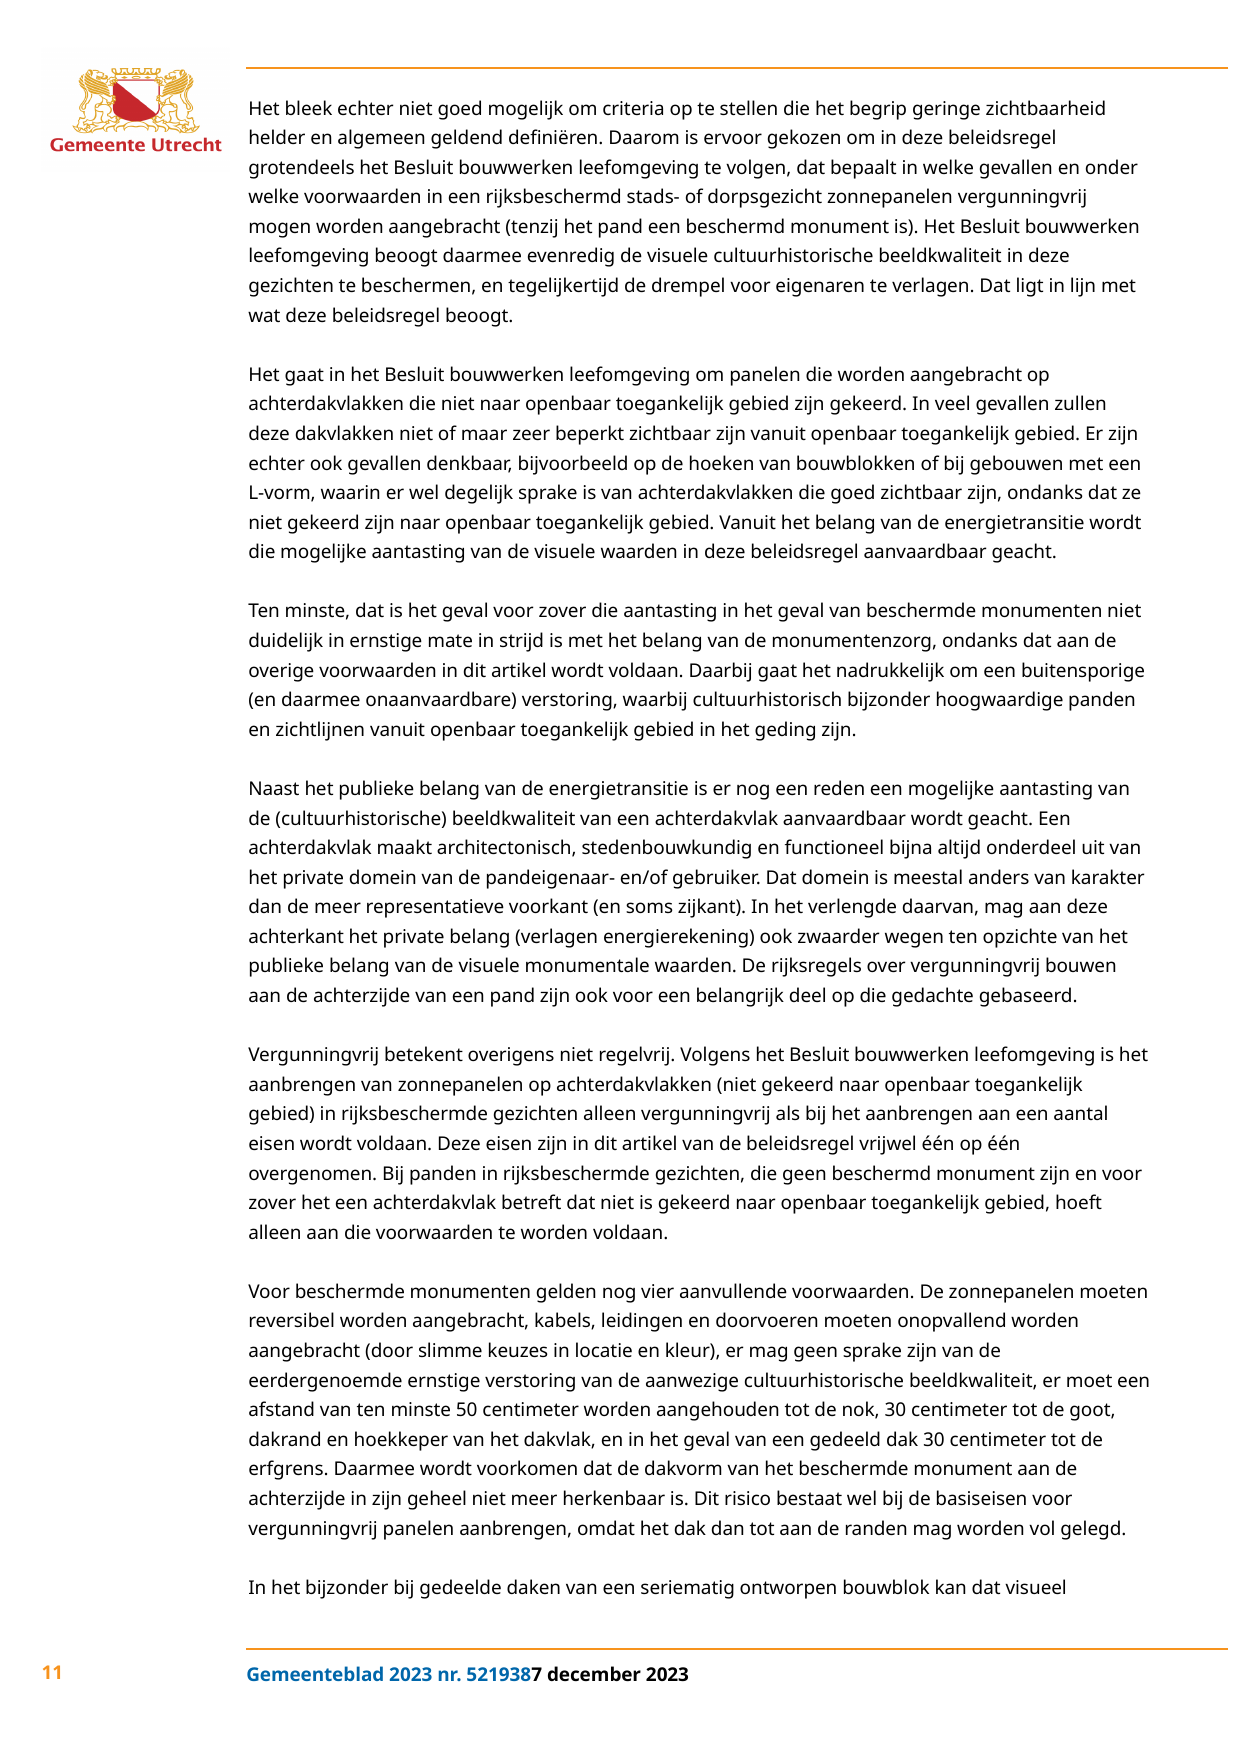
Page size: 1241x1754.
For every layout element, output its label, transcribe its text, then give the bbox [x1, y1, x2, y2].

text Het bleek echter niet goed mogelijk om criteria op te stellen die het begrip geringe zichtbaarheid helder en algemeen geldend definiëren. Daarom is ervoor gekozen om in deze beleidsregel grotendeels het Besluit bouwwerken leefomgeving te volgen, dat bepaalt in welke gevallen en onder welke voorwaarden in een rijksbeschermd stads- of dorpsgezicht zonnepanelen vergunningvrij mogen worden aangebracht (tenzij het pand een beschermd monument is). Het Besluit bouwwerken leefomgeving beoogt daarmee evenredig de visuele cultuurhistorische beeldkwaliteit in deze gezichten te beschermen, en tegelijkertijd de drempel voor eigenaren te verlagen. Dat ligt in lijn met wat deze beleidsregel beoogt. [248, 95, 1152, 328]
text Het gaat in het Besluit bouwwerken leefomgeving om panelen die worden aangebracht op achterdakvlakken die niet naar openbaar toegankelijk gebied zijn gekeerd. In veel gevallen zullen deze dakvlakken niet of maar zeer beperkt zichtbaar zijn vanuit openbaar toegankelijk gebied. Er zijn echter ook gevallen denkbaar, bijvoorbeeld op de hoeken van bouwblokken of bij gebouwen met een L-vorm, waarin er wel degelijk sprake is van achterdakvlakken die goed zichtbaar zijn, ondanks dat ze niet gekeerd zijn naar openbaar toegankelijk gebied. Vanuit het belang van de energietransitie wordt die mogelijke aantasting van de visuele waarden in deze beleidsregel aanvaardbaar geacht. [248, 361, 1152, 564]
text Vergunningvrij betekent overigens niet regelvrij. Volgens het Besluit bouwwerken leefomgeving is het aanbrengen van zonnepanelen op achterdakvlakken (niet gekeerd naar openbaar toegankelijk gebied) in rijksbeschermde gezichten alleen vergunningvrij als bij het aanbrengen aan een aantal eisen wordt voldaan. Deze eisen zijn in dit artikel van de beleidsregel vrijwel één op één overgenomen. Bij panden in rijksbeschermde gezichten, die geen beschermd monument zijn en voor zover het een achterdakvlak betreft dat niet is gekeerd naar openbaar toegankelijk gebied, hoeft alleen aan die voorwaarden te worden voldaan. [248, 1041, 1152, 1245]
text Ten minste, dat is het geval voor zover die aantasting in het geval van beschermde monumenten niet duidelijk in ernstige mate in strijd is met het belang van de monumentenzorg, ondanks dat aan de overige voorwaarden in dit artikel wordt voldaan. Daarbij gaat het nadrukkelijk om een buitensporige (en daarmee onaanvaardbare) verstoring, waarbij cultuurhistorisch bijzonder hoogwaardige panden en zichtlijnen vanuit openbaar toegankelijk gebied in het geding zijn. [248, 598, 1152, 742]
text In het bijzonder bij gedeelde daken van een seriematig ontworpen bouwblok kan dat visueel [248, 1574, 1152, 1600]
text Voor beschermde monumenten gelden nog vier aanvullende voorwaarden. De zonnepanelen moeten [248, 1278, 1152, 1304]
text Naast het publieke belang van de energietransitie is er nog een reden een mogelijke aantasting van de (cultuurhistorische) beeldkwaliteit van een achterdakvlak aanvaardbaar wordt geacht. Een achterdakvlak maakt architectonisch, stedenbouwkundig en functioneel bijna altijd onderdeel uit van het private domein van de pandeigenaar- en/of gebruiker. Dat domein is meestal anders van karakter dan de meer representatieve voorkant (en soms zijkant). In het verlengde daarvan, mag aan deze achterkant het private belang (verlagen energierekening) ook zwaarder wegen ten opzichte van het publieke belang van de visuele monumentale waarden. De rijksregels over vergunningvrij bouwen aan de achterzijde van een pand zijn ook voor een belangrijk deel op die gedachte gebaseerd. [248, 775, 1152, 1008]
picture [41, 47, 231, 172]
text reversibel worden aangebracht, kabels, leidingen en doorvoeren moeten onopvallend worden aangebracht (door slimme keuzes in locatie en kleur), er mag geen sprake zijn van de eerdergenoemde ernstige verstoring van de aanwezige cultuurhistorische beeldkwaliteit, er moet een afstand van ten minste 50 centimeter worden aangehouden tot de nok, 30 centimeter tot de goot, dakrand en hoekkeper van het dakvlak, en in het geval van een gedeeld dak 30 centimeter tot de erfgrens. Daarmee wordt voorkomen dat de dakvorm van het beschermde monument aan de achterzijde in zijn geheel niet meer herkenbaar is. Dit risico bestaat wel bij de basiseisen voor vergunningvrij panelen aanbrengen, omdat het dak dan tot aan de randen mag worden vol gelegd. [248, 1308, 1152, 1541]
